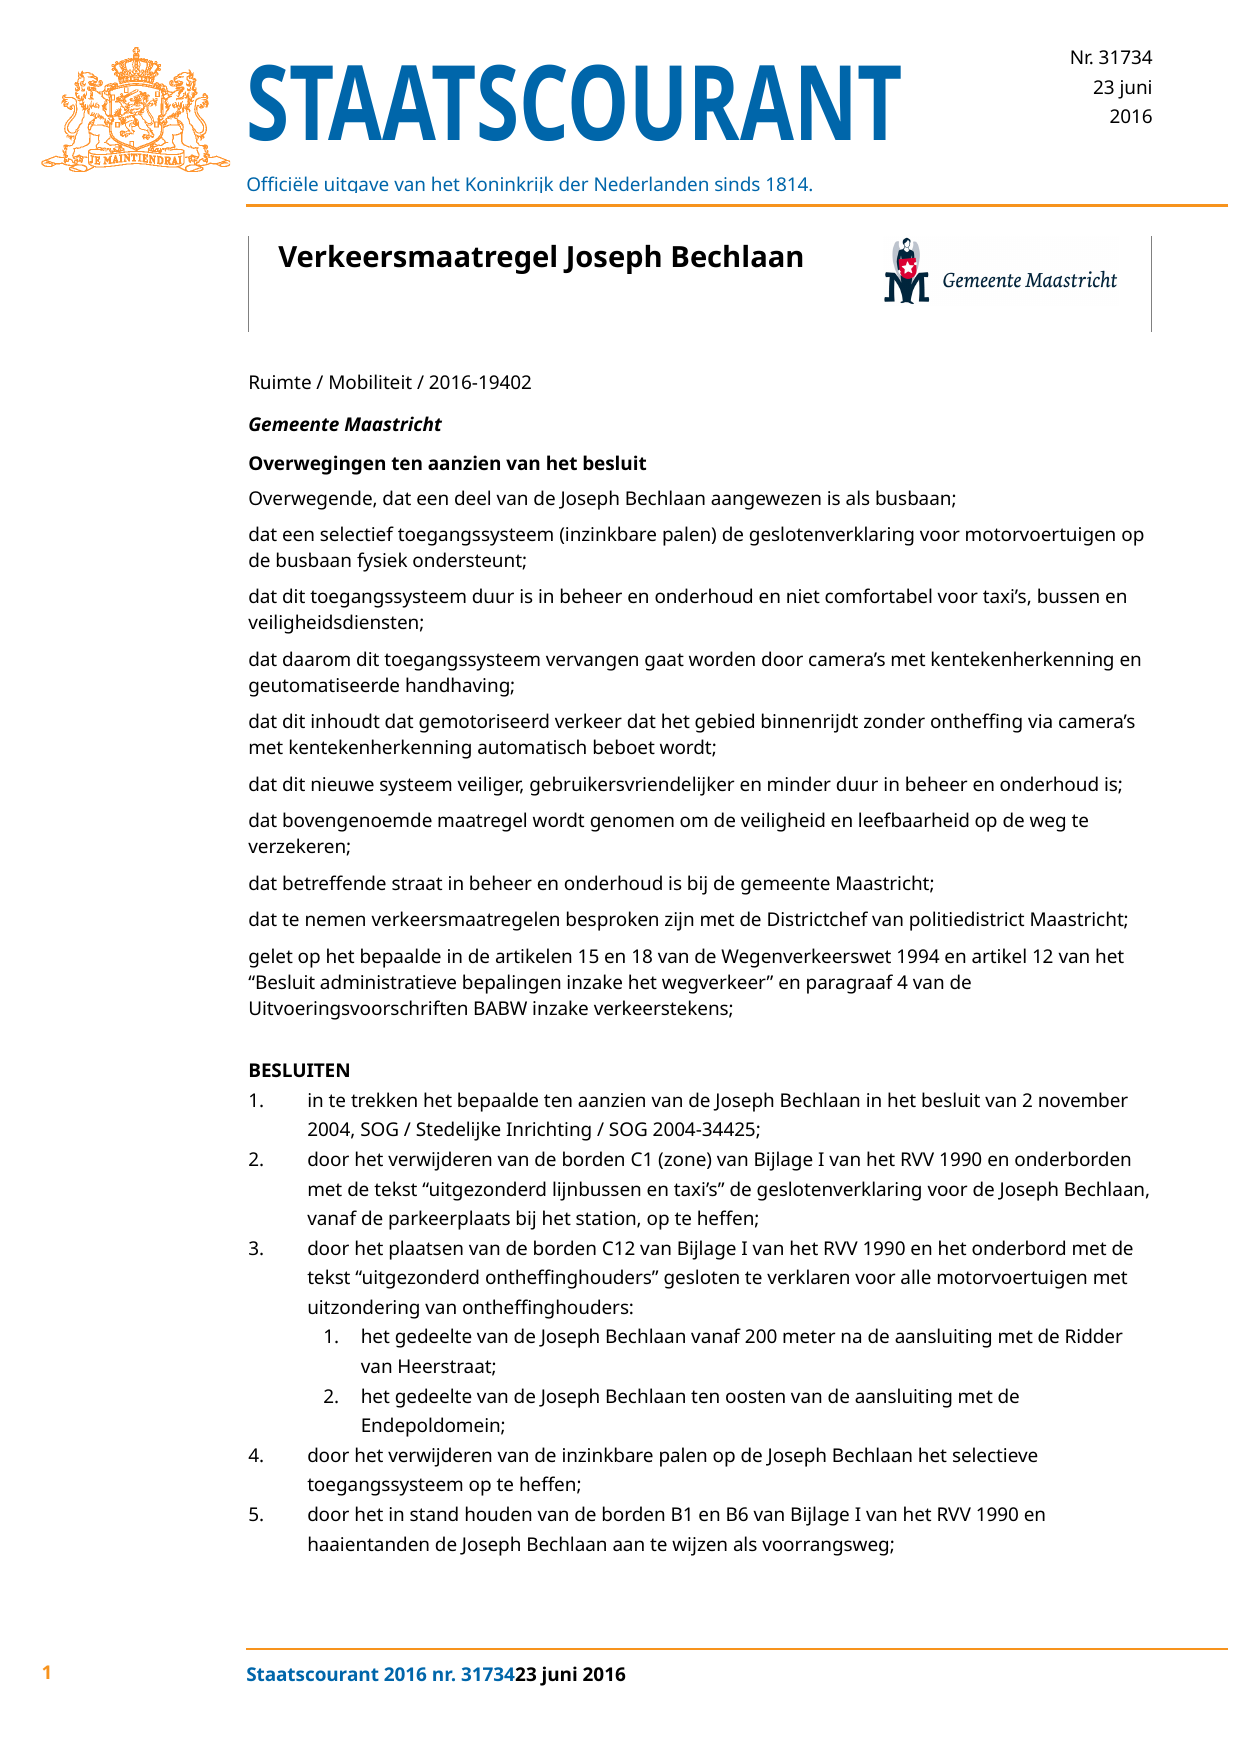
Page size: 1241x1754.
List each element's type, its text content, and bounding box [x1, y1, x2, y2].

text dat dit nieuwe systeem veiliger, gebruikersvriendelijker en minder duur in beheer en onderhoud is; [248, 771, 1152, 797]
text Ruimte / Mobiliteit / 2016-19402 [248, 369, 1152, 395]
list het gedeelte van de Joseph Bechlaan vanaf 200 meter na de aansluiting met de Ridder van Heerstraat; [323, 1324, 1152, 1379]
text dat betreffende straat in beheer en onderhoud is bij de gemeente Maastricht; [248, 870, 1152, 896]
picture [41, 47, 231, 172]
list het gedeelte van de Joseph Bechlaan ten oosten van de aansluiting met de Endepoldomein; [323, 1383, 1152, 1438]
text gelet op het bepaalde in de artikelen 15 en 18 van de Wegenverkeerswet 1994 en artikel 12 van het “Besluit administratieve bepalingen inzake het wegverkeer” en paragraaf 4 van de Uitvoeringsvoorschriften BABW inzake verkeerstekens; [248, 943, 1152, 1021]
list door het verwijderen van de inzinkbare palen op de Joseph Bechlaan het selectieve toegangssysteem op te heffen; [248, 1442, 1152, 1497]
text dat dit inhoudt dat gemotoriseerd verkeer dat het gebied binnenrijdt zonder ontheffing via camera’s met kentekenherkenning automatisch beboet wordt; [248, 708, 1152, 760]
list door het in stand houden van de borden B1 en B6 van Bijlage I van het RVV 1990 en haaientanden de Joseph Bechlaan aan te wijzen als voorrangsweg; [248, 1501, 1152, 1557]
table_header [850, 236, 1151, 332]
text dat daarom dit toegangssysteem vervangen gaat worden door camera’s met kentekenherkenning en geutomatiseerde handhaving; [248, 646, 1152, 698]
text Overwegende, dat een deel van de Joseph Bechlaan aangewezen is als busbaan; [248, 485, 1152, 510]
text Overwegingen ten aanzien van het besluit [248, 451, 1152, 476]
list in te trekken het bepaalde ten aanzien van de Joseph Bechlaan in het besluit van 2 november 2004, SOG / Stedelijke Inrichting / SOG 2004-34425; [248, 1087, 1152, 1142]
text BESLUITEN [248, 1057, 1152, 1083]
picture [882, 236, 1119, 306]
list door het plaatsen van de borden C12 van Bijlage I van het RVV 1990 en het onderbord met de tekst “uitgezonderd ontheffinghouders” gesloten te verklaren voor alle motorvoertuigen met uitzondering van ontheffinghouders: [248, 1235, 1152, 1320]
list door het verwijderen van de borden C1 (zone) van Bijlage I van het RVV 1990 en onderborden met de tekst “uitgezonderd lijnbussen en taxi’s” de geslotenverklaring voor de Joseph Bechlaan, vanaf de parkeerplaats bij het station, op te heffen; [248, 1146, 1152, 1231]
table_header Verkeersmaatregel Joseph Bechlaan [249, 236, 850, 332]
text dat te nemen verkeersmaatregelen besproken zijn met de Districtchef van politiedistrict Maastricht; [248, 907, 1152, 932]
text Gemeente Maastricht [248, 411, 1152, 437]
text dat dit toegangssysteem duur is in beheer en onderhoud en niet comfortabel voor taxi’s, bussen en veiligheidsdiensten; [248, 584, 1152, 635]
text dat een selectief toegangssysteem (inzinkbare palen) de geslotenverklaring voor motorvoertuigen op de busbaan fysiek ondersteunt; [248, 521, 1152, 573]
text dat bovengenoemde maatregel wordt genomen om de veiligheid en leefbaarheid op de weg te verzekeren; [248, 808, 1152, 859]
